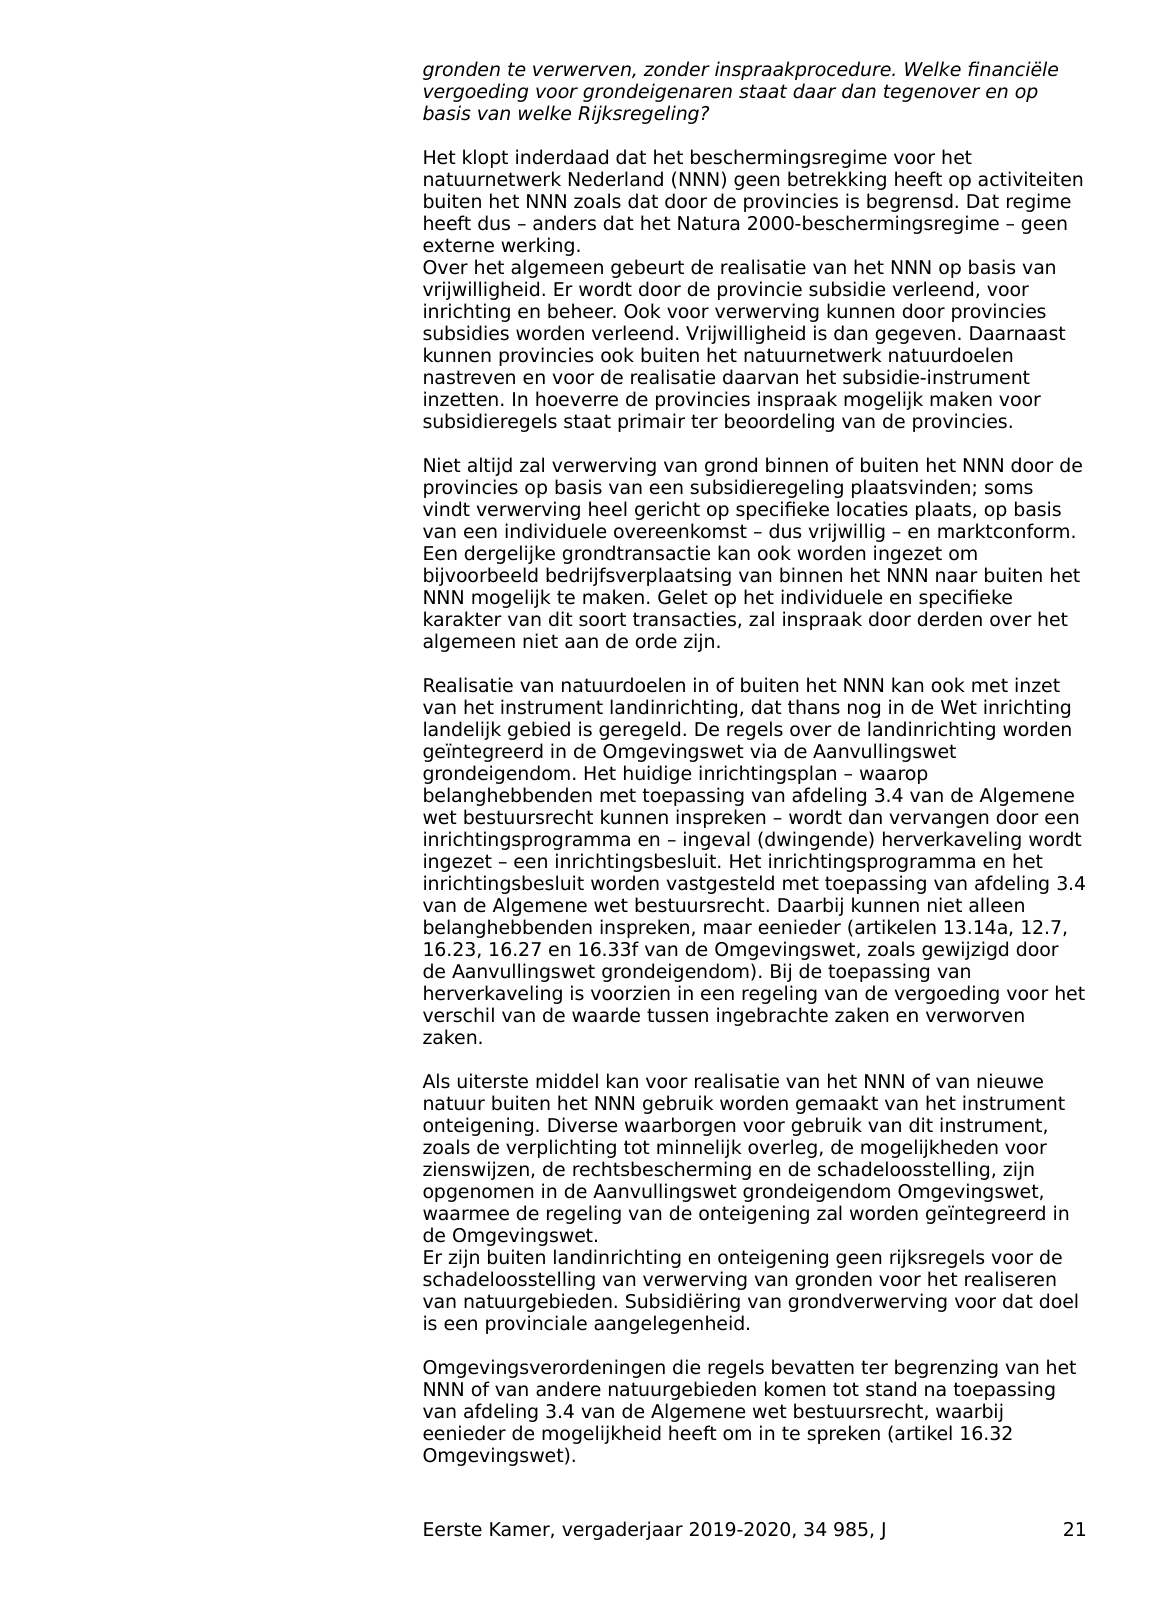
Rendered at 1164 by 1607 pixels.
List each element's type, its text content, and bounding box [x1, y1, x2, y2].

text Omgevingsverordeningen die regels bevatten ter begrenzing van het NNN of van andere natuurgebieden komen tot stand na toepassing van afdeling 3.4 van de Algemene wet bestuursrecht, waarbij eenieder de mogelijkheid heeft om in te spreken (artikel 16.32 Omgevingswet). [422, 1357, 1087, 1467]
text gronden te verwerven, zonder inspraakprocedure. Welke financiële vergoeding voor grondeigenaren staat daar dan tegenover en op basis van welke Rijksregeling? [422, 59, 1087, 125]
text Het klopt inderdaad dat het beschermingsregime voor het natuurnetwerk Nederland (NNN) geen betrekking heeft op activiteiten buiten het NNN zoals dat door de provincies is begrensd. Dat regime heeft dus – anders dat het Natura 2000-beschermingsregime – geen externe werking. [422, 147, 1087, 257]
text Als uiterste middel kan voor realisatie van het NNN of van nieuwe natuur buiten het NNN gebruik worden gemaakt van het instrument onteigening. Diverse waarborgen voor gebruik van dit instrument, zoals de verplichting tot minnelijk overleg, de mogelijkheden voor zienswijzen, de rechtsbescherming en de schadeloosstelling, zijn opgenomen in de Aanvullingswet grondeigendom Omgevingswet, waarmee de regeling van de onteigening zal worden geïntegreerd in de Omgevingswet. [422, 1071, 1087, 1247]
text Over het algemeen gebeurt de realisatie van het NNN op basis van vrijwilligheid. Er wordt door de provincie subsidie verleend, voor inrichting en beheer. Ook voor verwerving kunnen door provincies subsidies worden verleend. Vrijwilligheid is dan gegeven. Daarnaast kunnen provincies ook buiten het natuurnetwerk natuurdoelen nastreven en voor de realisatie daarvan het subsidie-instrument inzetten. In hoeverre de provincies inspraak mogelijk maken voor subsidieregels staat primair ter beoordeling van de provincies. [422, 257, 1087, 433]
text Niet altijd zal verwerving van grond binnen of buiten het NNN door de provincies op basis van een subsidieregeling plaatsvinden; soms vindt verwerving heel gericht op specifieke locaties plaats, op basis van een individuele overeenkomst – dus vrijwillig – en marktconform. Een dergelijke grondtransactie kan ook worden ingezet om bijvoorbeeld bedrijfsverplaatsing van binnen het NNN naar buiten het NNN mogelijk te maken. Gelet op het individuele en specifieke karakter van dit soort transacties, zal inspraak door derden over het algemeen niet aan de orde zijn. [422, 455, 1087, 653]
text Er zijn buiten landinrichting en onteigening geen rijksregels voor de schadeloosstelling van verwerving van gronden voor het realiseren van natuurgebieden. Subsidiëring van grondverwerving voor dat doel is een provinciale aangelegenheid. [422, 1247, 1087, 1335]
text Realisatie van natuurdoelen in of buiten het NNN kan ook met inzet van het instrument landinrichting, dat thans nog in de Wet inrichting landelijk gebied is geregeld. De regels over de landinrichting worden geïntegreerd in de Omgevingswet via de Aanvullingswet grondeigendom. Het huidige inrichtingsplan – waarop belanghebbenden met toepassing van afdeling 3.4 van de Algemene wet bestuursrecht kunnen inspreken – wordt dan vervangen door een inrichtingsprogramma en – ingeval (dwingende) herverkaveling wordt ingezet – een inrichtingsbesluit. Het inrichtingsprogramma en het inrichtingsbesluit worden vastgesteld met toepassing van afdeling 3.4 van de Algemene wet bestuursrecht. Daarbij kunnen niet alleen belanghebbenden inspreken, maar eenieder (artikelen 13.14a, 12.7, 16.23, 16.27 en 16.33f van de Omgevingswet, zoals gewijzigd door de Aanvullingswet grondeigendom). Bij de toepassing van herverkaveling is voorzien in een regeling van de vergoeding voor het verschil van de waarde tussen ingebrachte zaken en verworven zaken. [422, 675, 1087, 1049]
